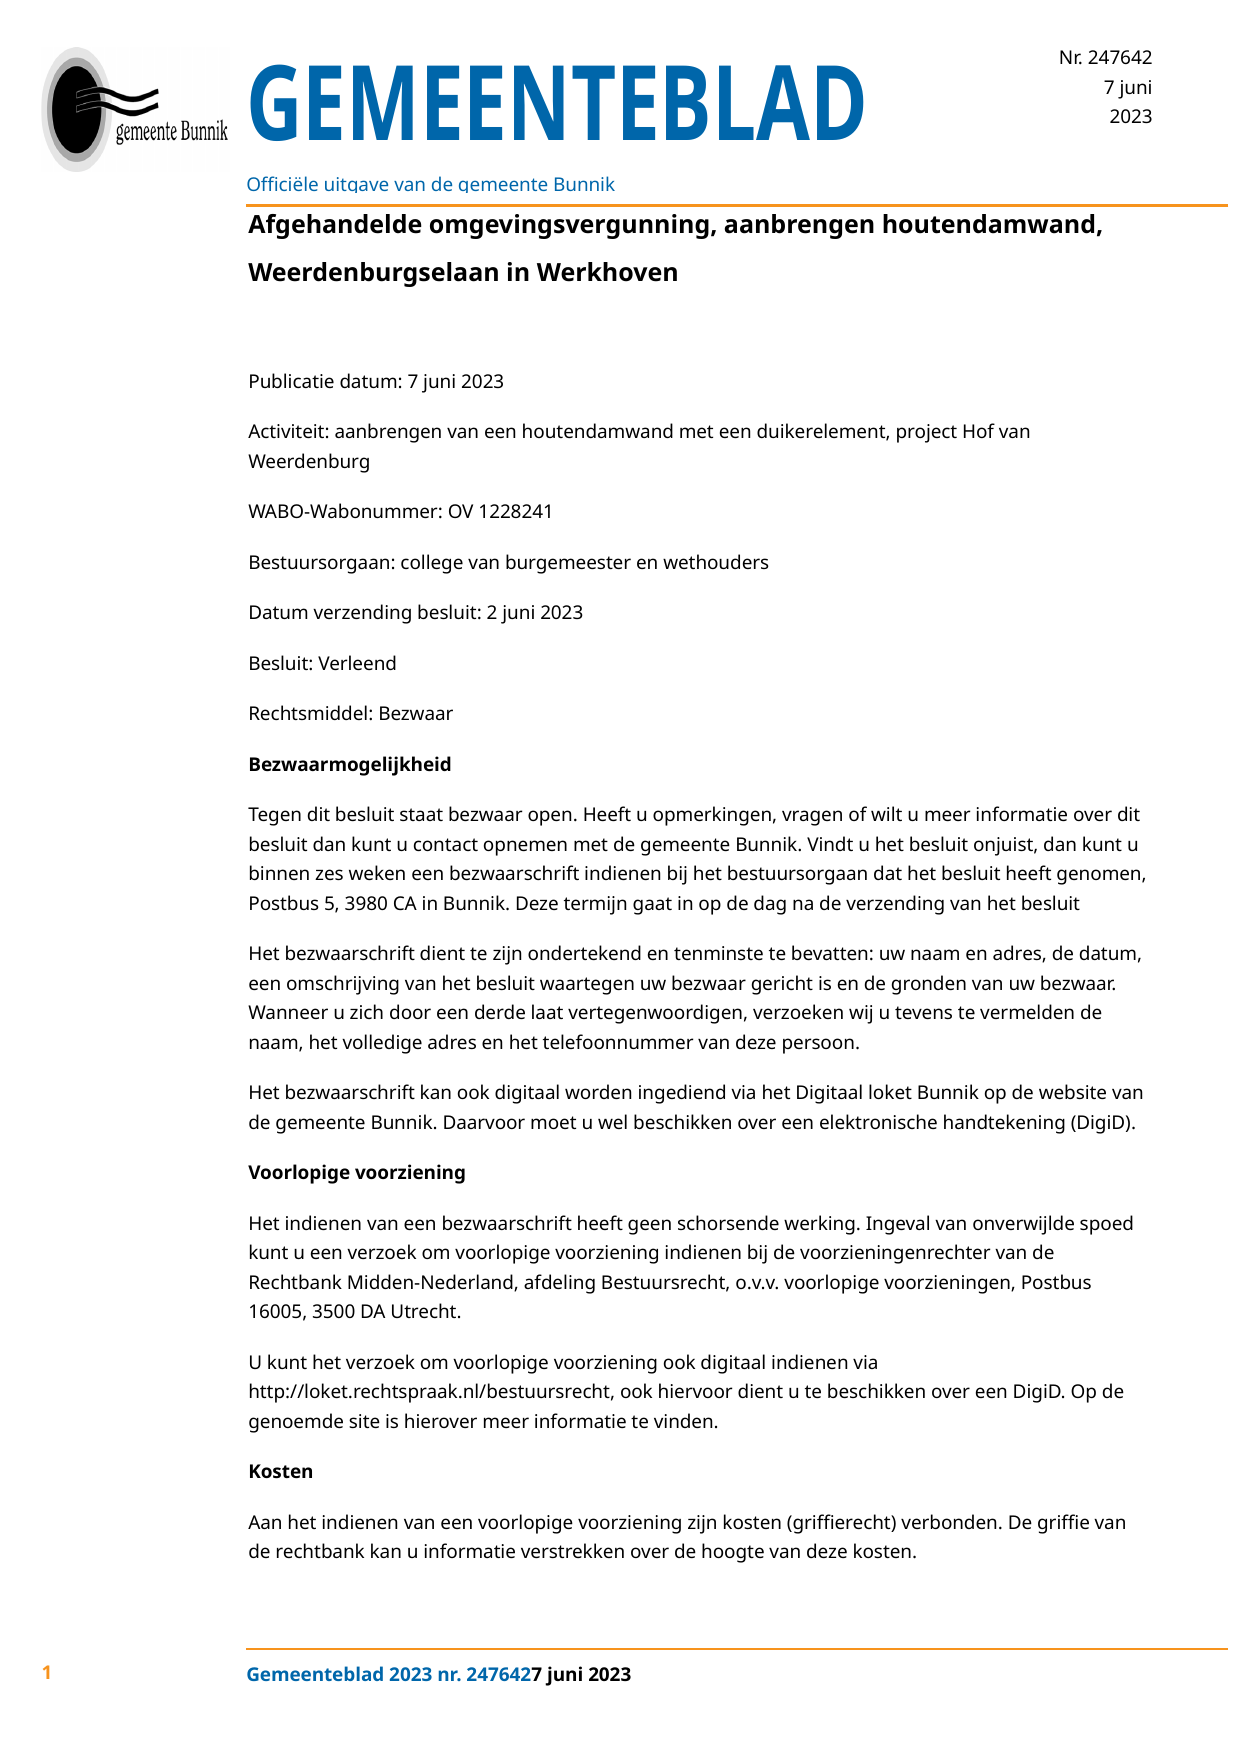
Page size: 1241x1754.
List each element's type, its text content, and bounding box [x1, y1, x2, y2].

text Rechtsmiddel: Bezwaar [248, 700, 1152, 726]
text Bezwaarmogelijkheid [248, 751, 1152, 777]
text Aan het indienen van een voorlopige voorziening zijn kosten (griffierecht) verbonden. De griffie van de rechtbank kan u informatie verstrekken over de hoogte van deze kosten. [248, 1509, 1152, 1564]
text Voorlopige voorziening [248, 1159, 1152, 1185]
text WABO-Wabonummer: OV 1228241 [248, 499, 1152, 524]
text Tegen dit besluit staat bezwaar open. Heeft u opmerkingen, vragen of wilt u meer informatie over dit besluit dan kunt u contact opnemen met de gemeente Bunnik. Vindt u het besluit onjuist, dan kunt u binnen zes weken een bezwaarschrift indienen bij het bestuursorgaan dat het besluit heeft genomen, Postbus 5, 3980 CA in Bunnik. Deze termijn gaat in op de dag na de verzending van het besluit [248, 801, 1152, 916]
text Bestuursorgaan: college van burgemeester en wethouders [248, 549, 1152, 575]
text Afgehandelde omgevingsvergunning, aanbrengen houtendamwand, Weerdenburgselaan in Werkhoven [248, 207, 1152, 288]
text Het indienen van een bezwaarschrift heeft geen schorsende werking. Ingeval van onverwijlde spoed kunt u een verzoek om voorlopige voorziening indienen bij de voorzieningenrechter van de Rechtbank Midden-Nederland, afdeling Bestuursrecht, o.v.v. voorlopige voorzieningen, Postbus 16005, 3500 DA Utrecht. [248, 1210, 1152, 1324]
text Activiteit: aanbrengen van een houtendamwand met een duikerelement, project Hof van Weerdenburg [248, 419, 1152, 474]
text Publicatie datum: 7 juni 2023 [248, 368, 1152, 394]
text Het bezwaarschrift dient te zijn ondertekend en tenminste te bevatten: uw naam en adres, de datum, een omschrijving van het besluit waartegen uw bezwaar gericht is en de gronden van uw bezwaar. Wanneer u zich door een derde laat vertegenwoordigen, verzoeken wij u tevens te vermelden de naam, het volledige adres en het telefoonnummer van deze persoon. [248, 940, 1152, 1055]
picture [41, 47, 231, 172]
text Datum verzending besluit: 2 juni 2023 [248, 599, 1152, 625]
text U kunt het verzoek om voorlopige voorziening ook digitaal indienen via http://loket.rechtspraak.nl/bestuursrecht, ook hiervoor dient u te beschikken over een DigiD. Op de genoemde site is hierover meer informatie te vinden. [248, 1349, 1152, 1434]
text Kosten [248, 1459, 1152, 1484]
text Besluit: Verleend [248, 650, 1152, 676]
text Het bezwaarschrift kan ook digitaal worden ingediend via het Digitaal loket Bunnik op de website van de gemeente Bunnik. Daarvoor moet u wel beschikken over een elektronische handtekening (DigiD). [248, 1079, 1152, 1135]
